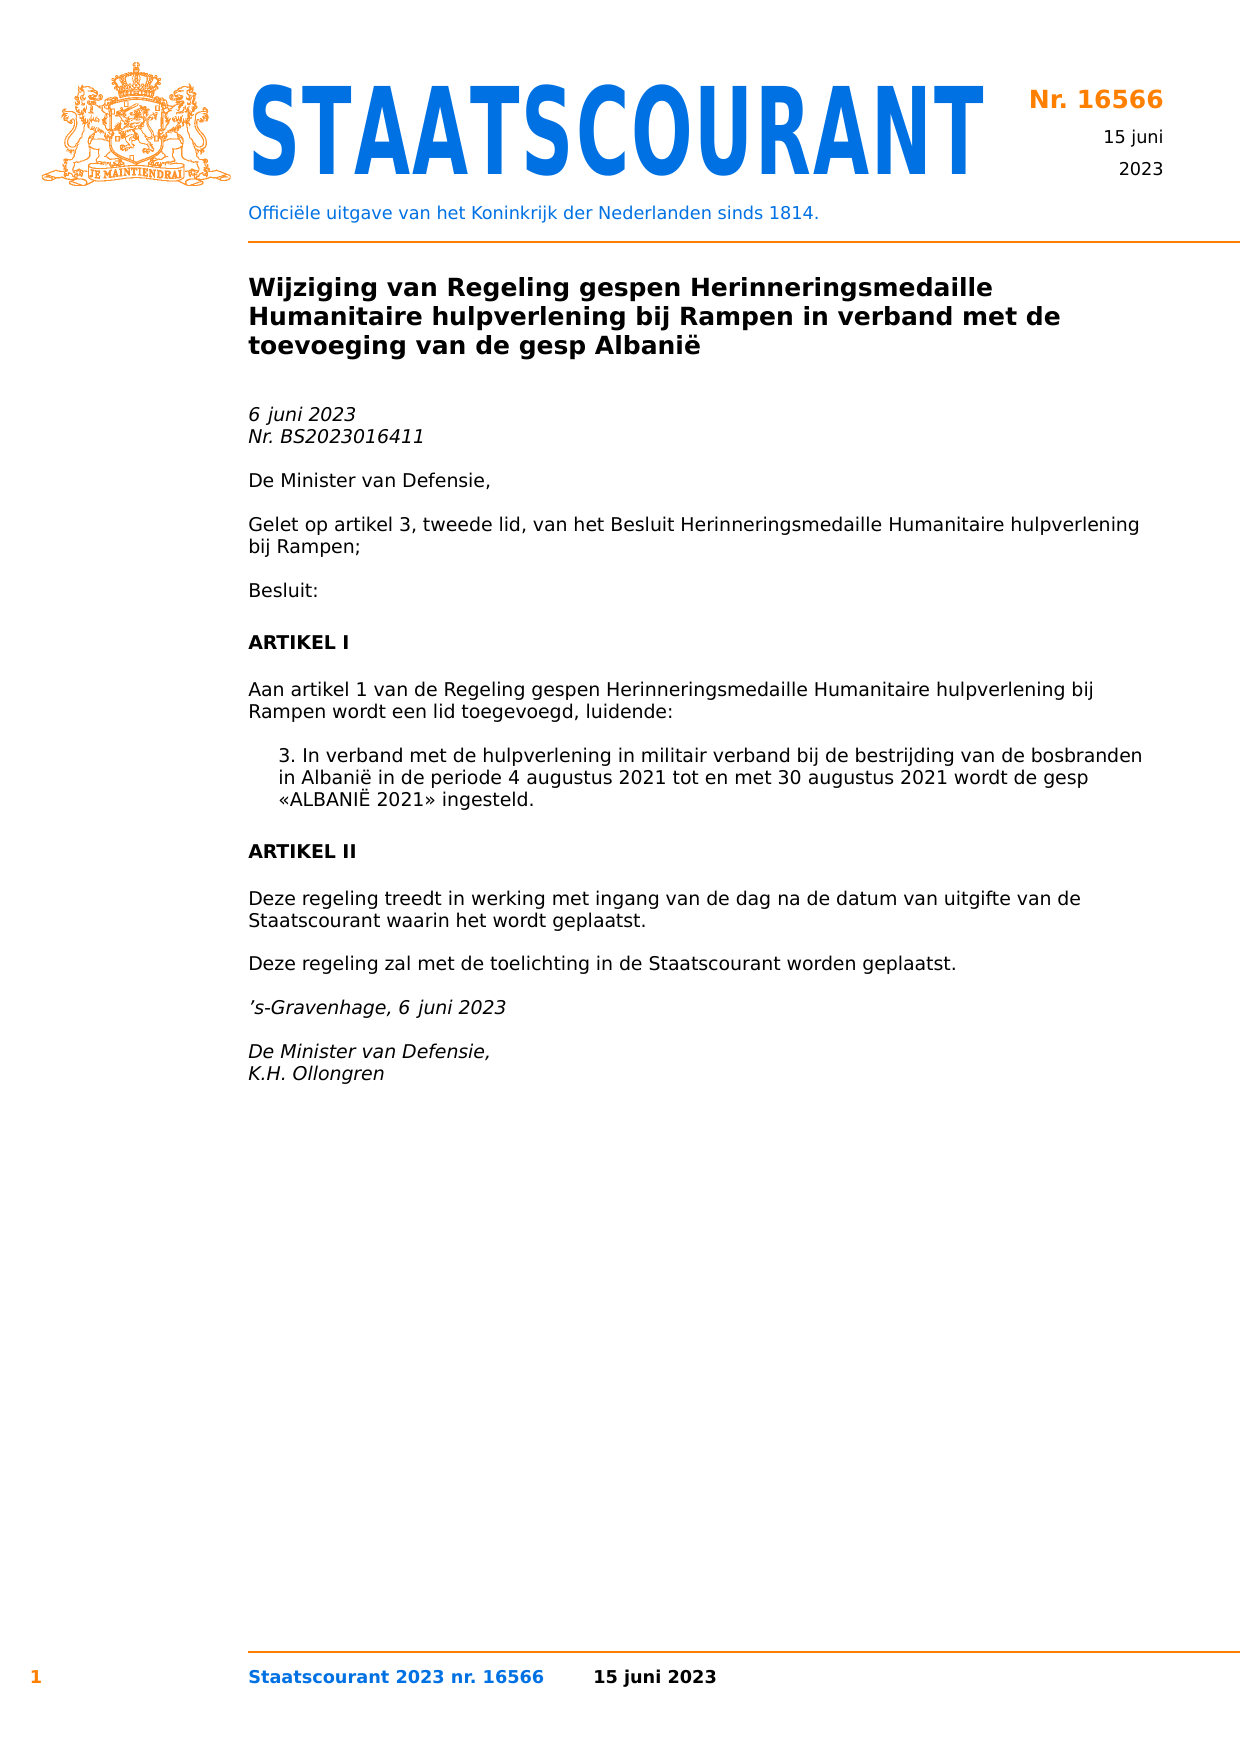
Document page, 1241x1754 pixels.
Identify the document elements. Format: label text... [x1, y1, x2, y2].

picture [41, 62, 231, 186]
text ’s-Gravenhage, 6 juni 2023 [248, 997, 1163, 1019]
text Nr. BS2023016411 [248, 426, 1163, 448]
text De Minister van Defensie, K.H. Ollongren [248, 1041, 1163, 1085]
table_cell 15 juni [998, 121, 1240, 153]
table_header Nr. 16566 [998, 62, 1240, 121]
text Deze regeling treedt in werking met ingang van de dag na de datum van uitgifte van de Staatscourant waarin het wordt geplaatst. [248, 887, 1163, 931]
text Deze regeling zal met de toelichting in de Staatscourant worden geplaatst. [248, 953, 1163, 975]
text 3. In verband met de hulpverlening in militair verband bij de bestrijding van de bosbranden in Albanië in de periode 4 augustus 2021 tot en met 30 augustus 2021 wordt de gesp «ALBANIË 2021» ingesteld. [278, 744, 1163, 811]
subtitle ARTIKEL II [248, 841, 1163, 862]
subtitle ARTIKEL I [248, 632, 1163, 654]
text Gelet op artikel 3, tweede lid, van het Besluit Herinneringsmedaille Humanitaire hulpverlening bij Rampen; [248, 514, 1163, 558]
text De Minister van Defensie, [248, 470, 1163, 492]
table_header STAATSCOURANT [248, 62, 998, 203]
table_cell Officiële uitgave van het Koninkrijk der Nederlanden sinds 1814. [248, 203, 1240, 241]
text Aan artikel 1 van de Regeling gespen Herinneringsmedaille Humanitaire hulpverlening bij Rampen wordt een lid toegevoegd, luidende: [248, 679, 1163, 723]
subtitle Wijziging van Regeling gespen Herinneringsmedaille Humanitaire hulpverlening bij Rampen in verband met de toevoeging van de gesp Albanië [248, 273, 1163, 361]
text 6 juni 2023 [248, 404, 1163, 426]
table_header [25, 62, 248, 241]
table_cell 2023 [998, 153, 1240, 203]
text Besluit: [248, 580, 1163, 602]
